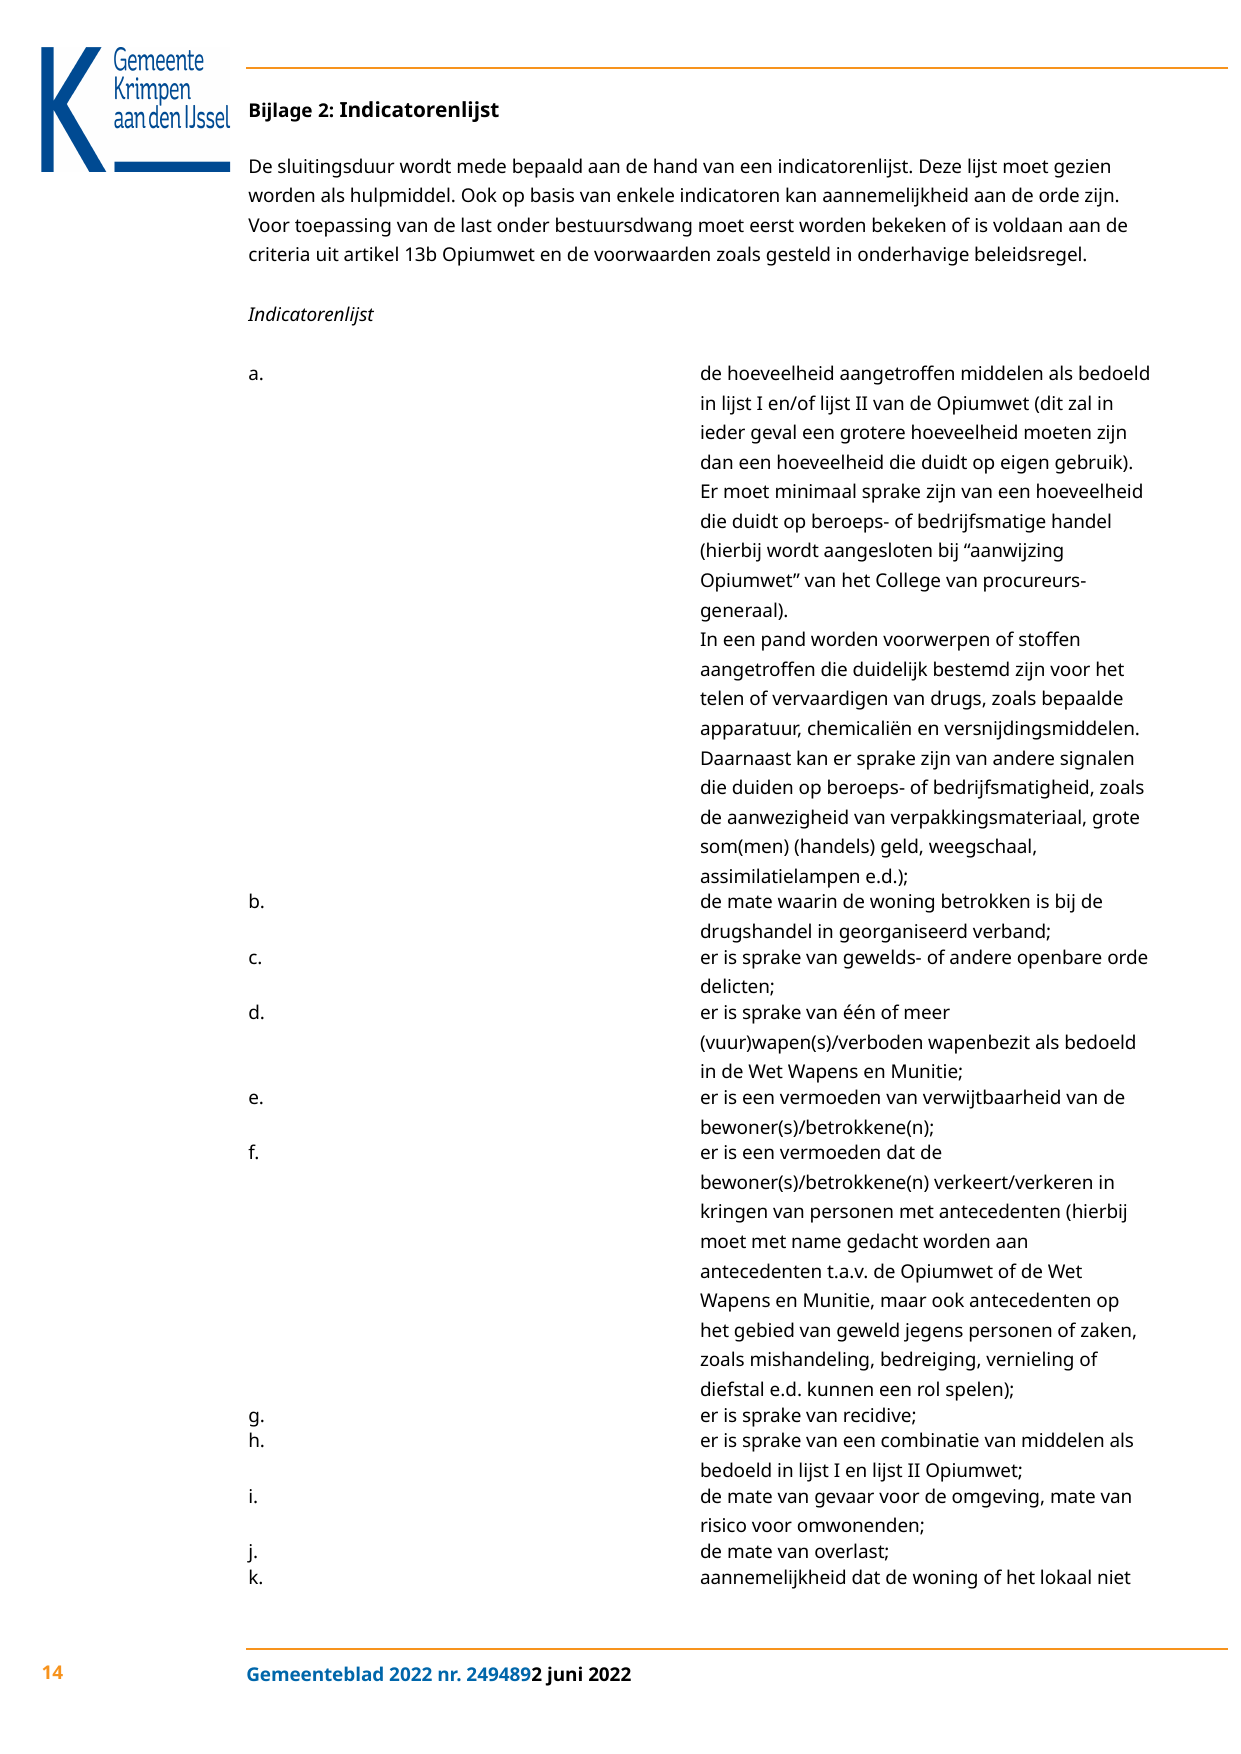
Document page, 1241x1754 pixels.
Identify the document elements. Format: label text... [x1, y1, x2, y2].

text De sluitingsduur wordt mede bepaald aan de hand van een indicatorenlijst. Deze lijst moet gezien worden als hulpmiddel. Ook op basis van enkele indicatoren kan aannemelijkheid aan de orde zijn. Voor toepassing van de last onder bestuursdwang moet eerst worden bekeken of is voldaan aan de criteria uit artikel 13b Opiumwet en de voorwaarden zoals gesteld in onderhavige beleidsregel. [248, 153, 1152, 267]
text Indicatorenlijst [248, 301, 1152, 327]
table_header de hoeveelheid aangetroffen middelen als bedoeld in lijst I en/of lijst II van de Opiumwet (dit zal in ieder geval een grotere hoeveelheid moeten zijn dan een hoeveelheid die duidt op eigen gebruik). Er moet minimaal sprake zijn van een hoeveelheid die duidt op beroeps- of bedrijfsmatige handel (hierbij wordt aangesloten bij “aanwijzing Opiumwet” van het College van procureurs-generaal). In een pand worden voorwerpen of stoffen aangetroffen die duidelijk bestemd zijn voor het telen of vervaardigen van drugs, zoals bepaalde apparatuur, chemicaliën en versnijdingsmiddelen. Daarnaast kan er sprake zijn van andere signalen die duiden op beroeps- of bedrijfsmatigheid, zoals de aanwezigheid van verpakkingsmateriaal, grote som(men) (handels) geld, weegschaal, assimilatielampen e.d.); [700, 360, 1152, 889]
table_cell de mate waarin de woning betrokken is bij de drugshandel in georganiseerd verband; [700, 889, 1152, 944]
table_cell h. [248, 1428, 700, 1483]
table_cell er is sprake van recidive; [700, 1402, 1152, 1428]
table_cell k. [248, 1564, 700, 1590]
table_cell b. [248, 889, 700, 944]
table_cell er is een vermoeden van verwijtbaarheid van de bewoner(s)/betrokkene(n); [700, 1084, 1152, 1139]
table_cell er is sprake van een combinatie van middelen als bedoeld in lijst I en lijst II Opiumwet; [700, 1428, 1152, 1483]
table_cell de mate van overlast; [700, 1538, 1152, 1564]
table_cell f. [248, 1140, 700, 1402]
table_cell i. [248, 1483, 700, 1538]
table_cell er is sprake van één of meer (vuur)wapen(s)/verboden wapenbezit als bedoeld in de Wet Wapens en Munitie; [700, 999, 1152, 1084]
table_cell de mate van gevaar voor de omgeving, mate van risico voor omwonenden; [700, 1483, 1152, 1538]
table_cell er is een vermoeden dat de bewoner(s)/betrokkene(n) verkeert/verkeren in kringen van personen met antecedenten (hierbij moet met name gedacht worden aan antecedenten t.a.v. de Opiumwet of de Wet Wapens en Munitie, maar ook antecedenten op het gebied van geweld jegens personen of zaken, zoals mishandeling, bedreiging, vernieling of diefstal e.d. kunnen een rol spelen); [700, 1140, 1152, 1402]
table_cell e. [248, 1084, 700, 1139]
picture [41, 47, 231, 172]
table_cell g. [248, 1402, 700, 1428]
table_cell c. [248, 944, 700, 999]
table_cell j. [248, 1538, 700, 1564]
table_cell d. [248, 999, 700, 1084]
text Bijlage 2: Indicatorenlijst [248, 95, 1152, 123]
table_header a. [248, 360, 700, 889]
table_cell aannemelijkheid dat de woning of het lokaal niet [700, 1564, 1152, 1590]
table_cell er is sprake van gewelds- of andere openbare orde delicten; [700, 944, 1152, 999]
